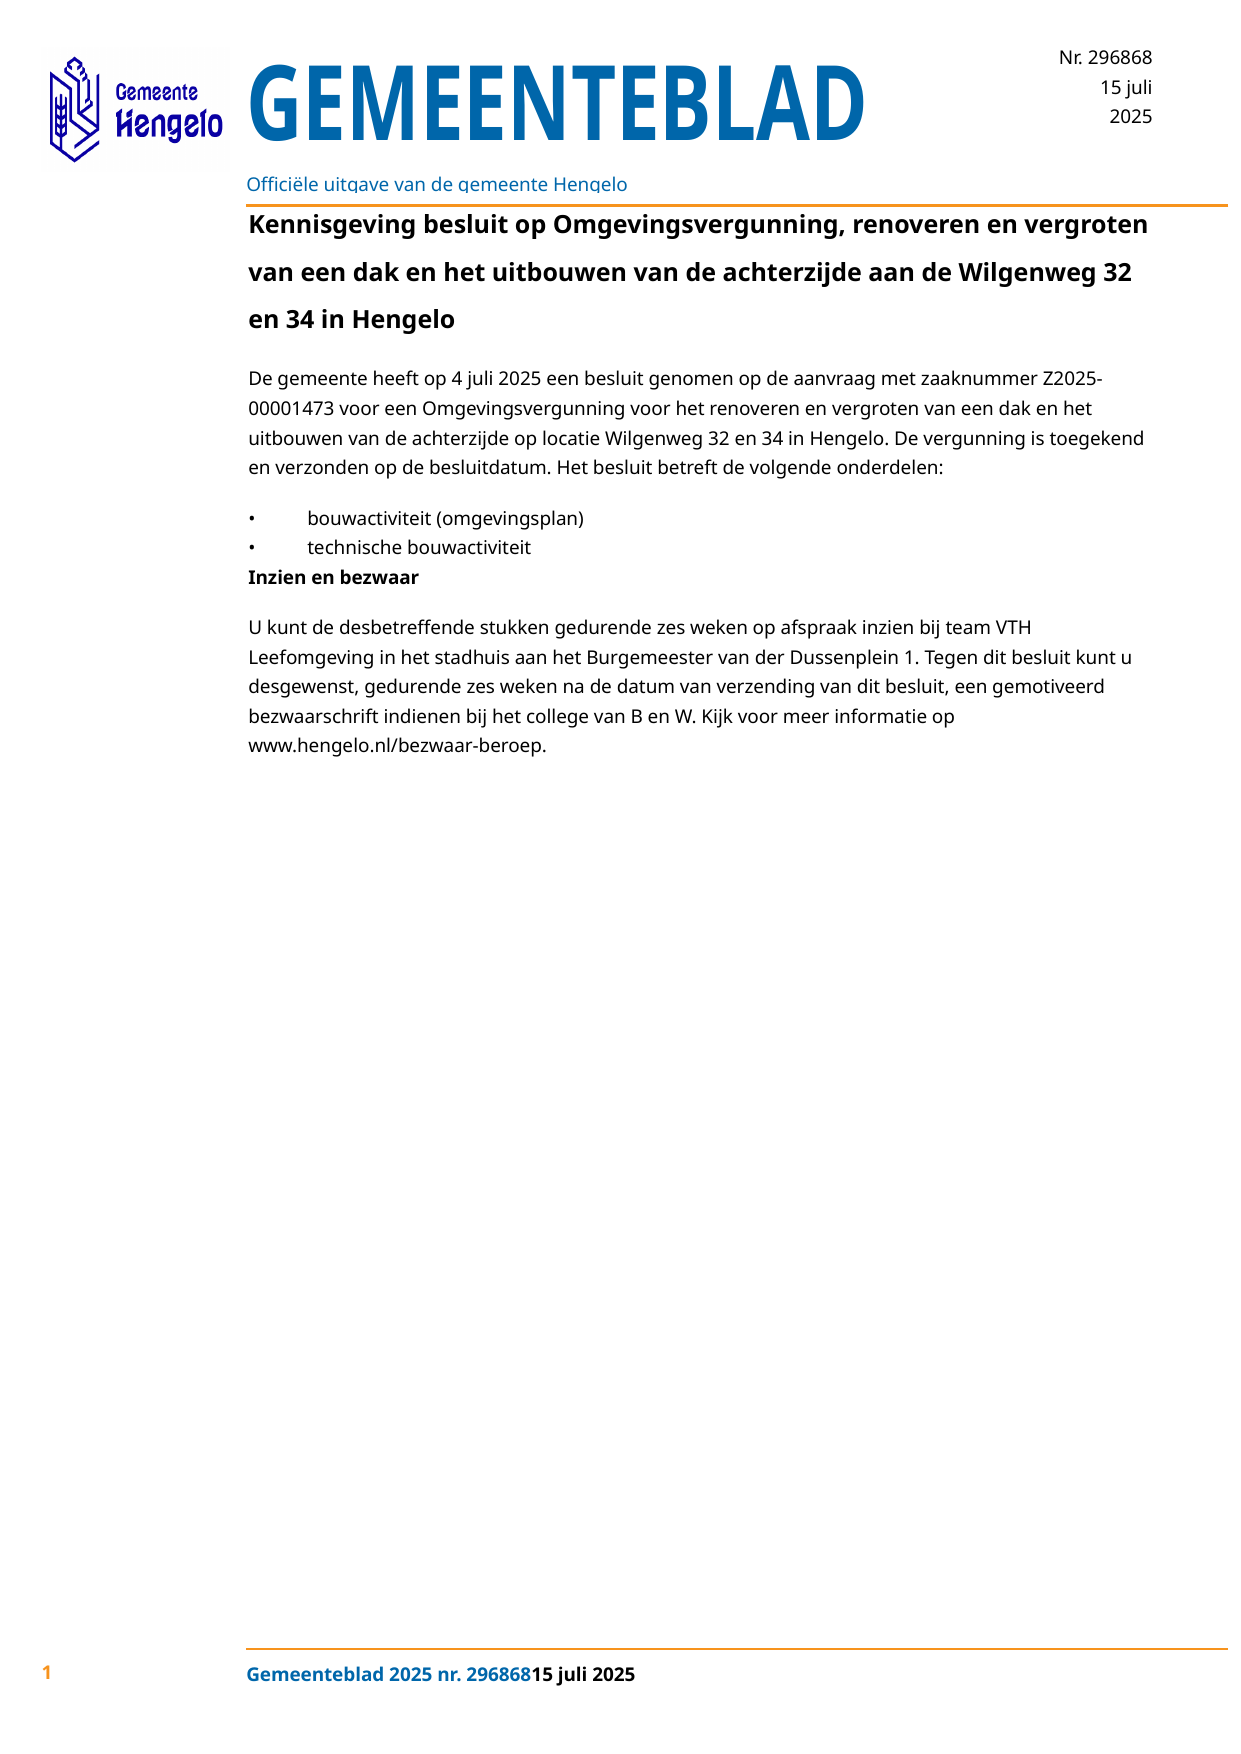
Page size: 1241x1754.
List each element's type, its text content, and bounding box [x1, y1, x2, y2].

text U kunt de desbetreffende stukken gedurende zes weken op afspraak inzien bij team VTH Leefomgeving in het stadhuis aan het Burgemeester van der Dussenplein 1. Tegen dit besluit kunt u desgewenst, gedurende zes weken na de datum van verzending van dit besluit, een gemotiveerd bezwaarschrift indienen bij het college van B en W. Kijk voor meer informatie op www.hengelo.nl/bezwaar-beroep. [248, 614, 1152, 758]
text Inzien en bezwaar [248, 564, 1152, 589]
text Kennisgeving besluit op Omgevingsvergunning, renoveren en vergroten van een dak en het uitbouwen van de achterzijde aan de Wilgenweg 32 en 34 in Hengelo [248, 207, 1152, 336]
list technische bouwactiviteit [248, 534, 1152, 560]
list bouwactiviteit (omgevingsplan) [248, 505, 1152, 530]
text De gemeente heeft op 4 juli 2025 een besluit genomen op de aanvraag met zaaknummer Z2025-00001473 voor een Omgevingsvergunning voor het renoveren en vergroten van een dak en het uitbouwen van de achterzijde op locatie Wilgenweg 32 en 34 in Hengelo. De vergunning is toegekend en verzonden op de besluitdatum. Het besluit betreft de volgende onderdelen: [248, 366, 1152, 480]
picture [41, 47, 231, 172]
